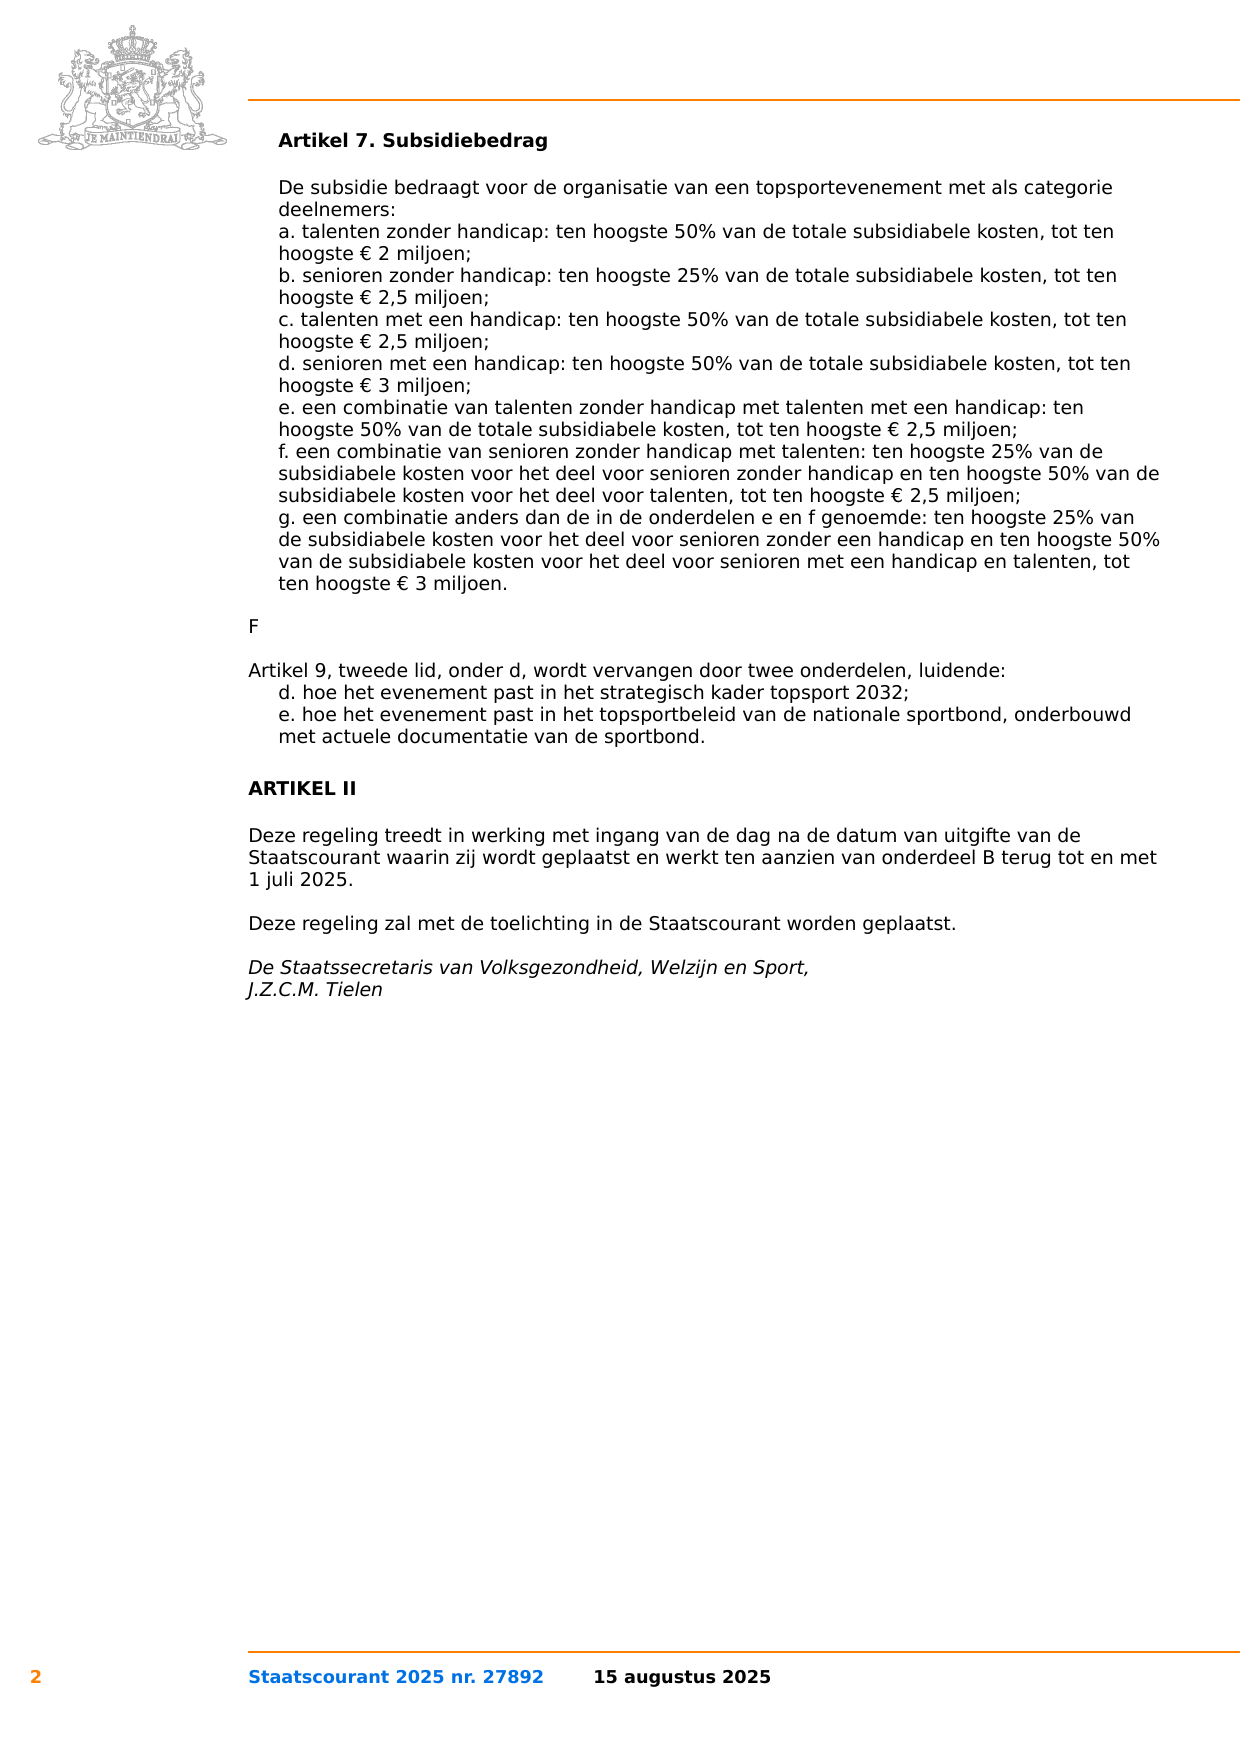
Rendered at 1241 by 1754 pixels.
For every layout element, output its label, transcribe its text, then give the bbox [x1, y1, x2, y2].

subtitle ARTIKEL II [248, 778, 1163, 800]
text e. een combinatie van talenten zonder handicap met talenten met een handicap: ten hoogste 50% van de totale subsidiabele kosten, tot ten hoogste € 2,5 miljoen; [278, 397, 1163, 441]
text De Staatssecretaris van Volksgezondheid, Welzijn en Sport, J.Z.C.M. Tielen [248, 957, 1163, 1001]
text d. senioren met een handicap: ten hoogste 50% van de totale subsidiabele kosten, tot ten hoogste € 3 miljoen; [278, 353, 1163, 397]
subtitle Artikel 7. Subsidiebedrag [278, 130, 1163, 152]
text d. hoe het evenement past in het strategisch kader topsport 2032; [278, 682, 1163, 704]
text g. een combinatie anders dan de in de onderdelen e en f genoemde: ten hoogste 25% van de subsidiabele kosten voor het deel voor senioren zonder een handicap en ten hoogste 50% van de subsidiabele kosten voor het deel voor senioren met een handicap en talenten, tot ten hoogste € 3 miljoen. [278, 507, 1163, 594]
text c. talenten met een handicap: ten hoogste 50% van de totale subsidiabele kosten, tot ten hoogste € 2,5 miljoen; [278, 309, 1163, 353]
picture [38, 25, 227, 150]
text Deze regeling zal met de toelichting in de Staatscourant worden geplaatst. [248, 913, 1163, 935]
text De subsidie bedraagt voor de organisatie van een topsportevenement met als categorie deelnemers: [278, 177, 1163, 221]
text Deze regeling treedt in werking met ingang van de dag na de datum van uitgifte van de Staatscourant waarin zij wordt geplaatst en werkt ten aanzien van onderdeel B terug tot en met 1 juli 2025. [248, 825, 1163, 891]
text F [248, 616, 1163, 638]
text b. senioren zonder handicap: ten hoogste 25% van de totale subsidiabele kosten, tot ten hoogste € 2,5 miljoen; [278, 265, 1163, 309]
text f. een combinatie van senioren zonder handicap met talenten: ten hoogste 25% van de subsidiabele kosten voor het deel voor senioren zonder handicap en ten hoogste 50% van de subsidiabele kosten voor het deel voor talenten, tot ten hoogste € 2,5 miljoen; [278, 441, 1163, 507]
text a. talenten zonder handicap: ten hoogste 50% van de totale subsidiabele kosten, tot ten hoogste € 2 miljoen; [278, 221, 1163, 265]
text Artikel 9, tweede lid, onder d, wordt vervangen door twee onderdelen, luidende: [248, 660, 1163, 682]
text e. hoe het evenement past in het topsportbeleid van de nationale sportbond, onderbouwd met actuele documentatie van de sportbond. [278, 704, 1163, 748]
